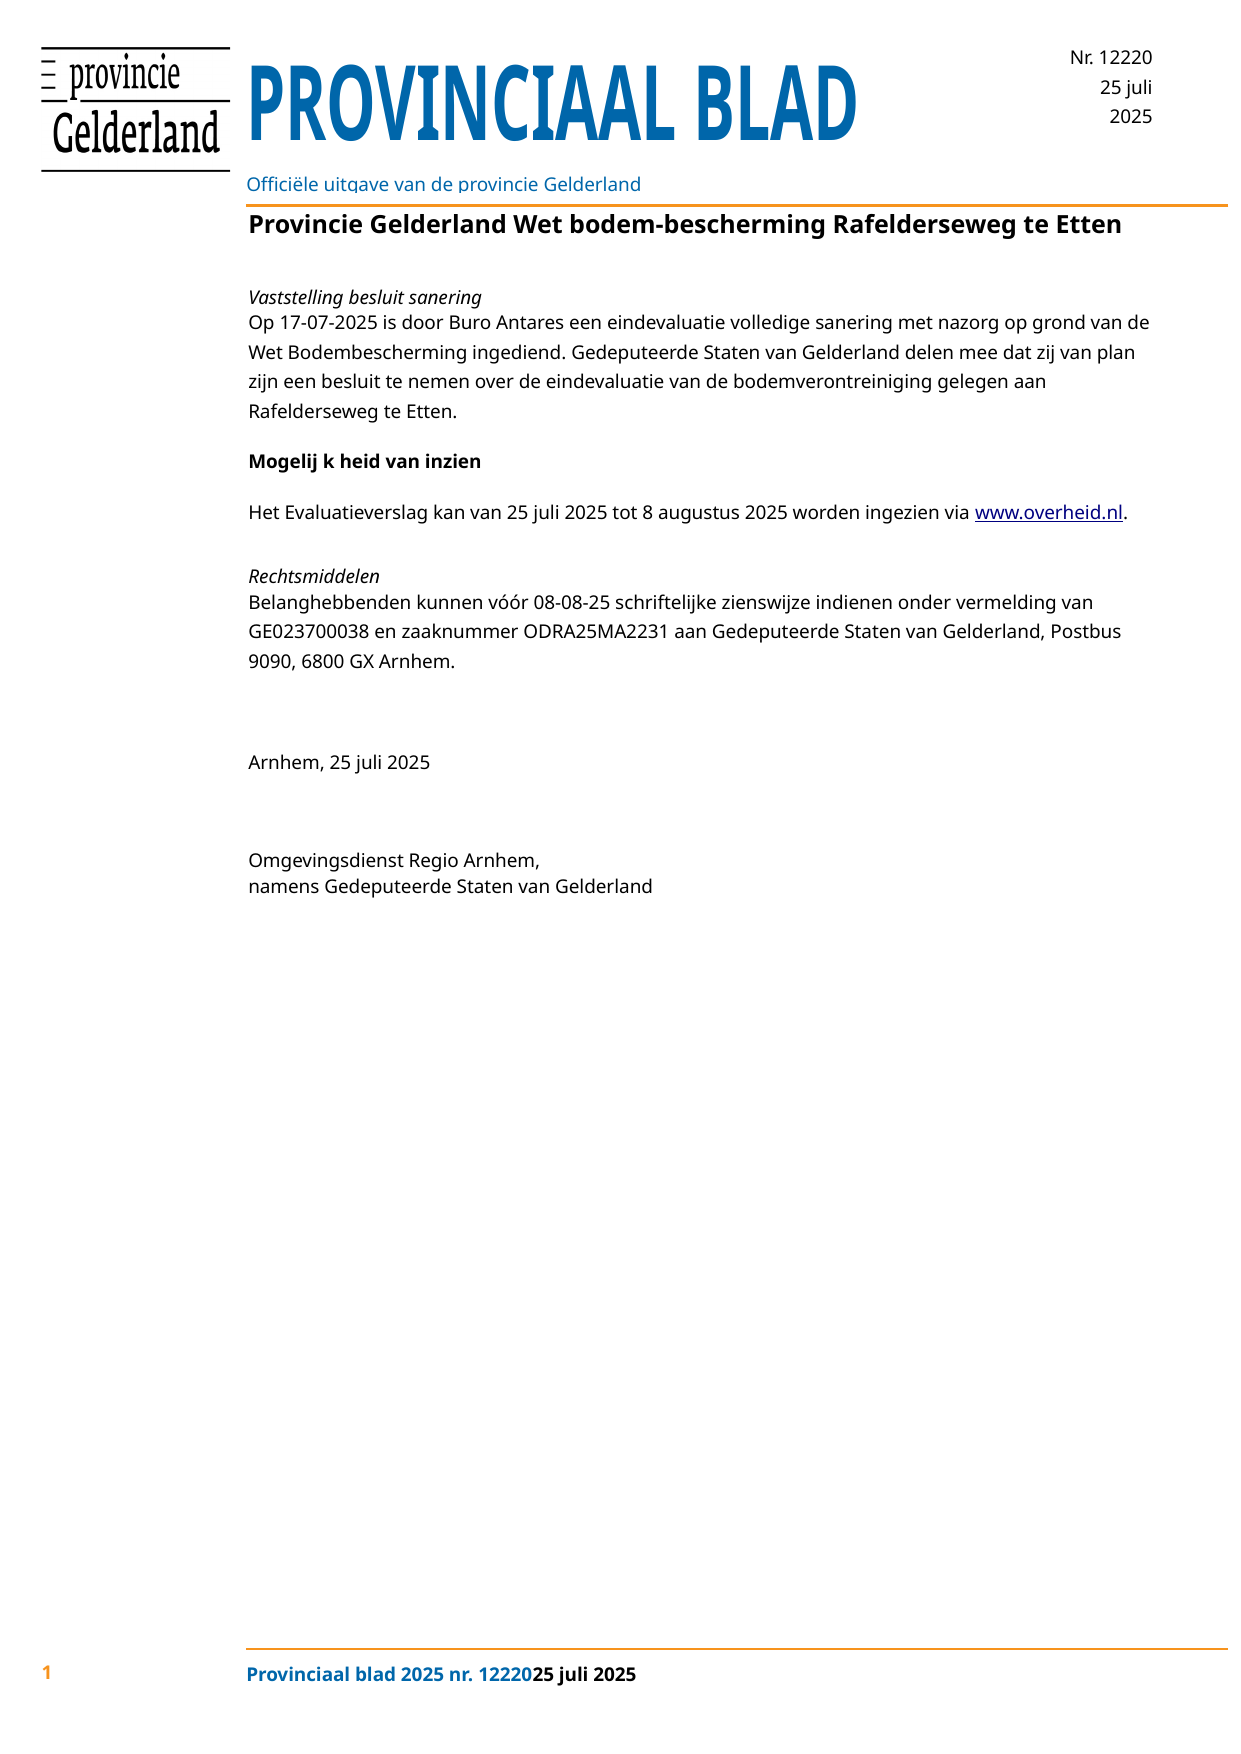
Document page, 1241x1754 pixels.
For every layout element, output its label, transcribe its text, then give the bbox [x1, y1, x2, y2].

text Op 17-07-2025 is door Buro Antares een eindevaluatie volledige sanering met nazorg op grond van de Wet Bodembescherming ingediend. Gedeputeerde Staten van Gelderland delen mee dat zij van plan zijn een besluit te nemen over de eindevaluatie van de bodemverontreiniging gelegen aan Rafelderseweg te Etten. [248, 309, 1152, 424]
text Provincie Gelderland Wet bodem-bescherming Rafelderseweg te Etten [248, 207, 1152, 241]
text Belanghebbenden kunnen vóór 08-08-25 schriftelijke zienswijze indienen onder vermelding van GE023700038 en zaaknummer ODRA25MA2231 aan Gedeputeerde Staten van Gelderland, Postbus 9090, 6800 GX Arnhem. [248, 589, 1152, 674]
text Omgevingsdienst Regio Arnhem, [248, 847, 1152, 873]
text Vaststelling besluit sanering [248, 284, 1152, 309]
text Het Evaluatieverslag kan van 25 juli 2025 tot 8 augustus 2025 worden ingezien via www.overheid.nl. [248, 499, 1152, 525]
picture [41, 47, 231, 172]
text Arnhem, 25 juli 2025 [248, 749, 1152, 774]
text namens Gedeputeerde Staten van Gelderland [248, 873, 1152, 898]
text Rechtsmiddelen [248, 563, 1152, 589]
text Mogelij k heid van inzien [248, 449, 1152, 474]
